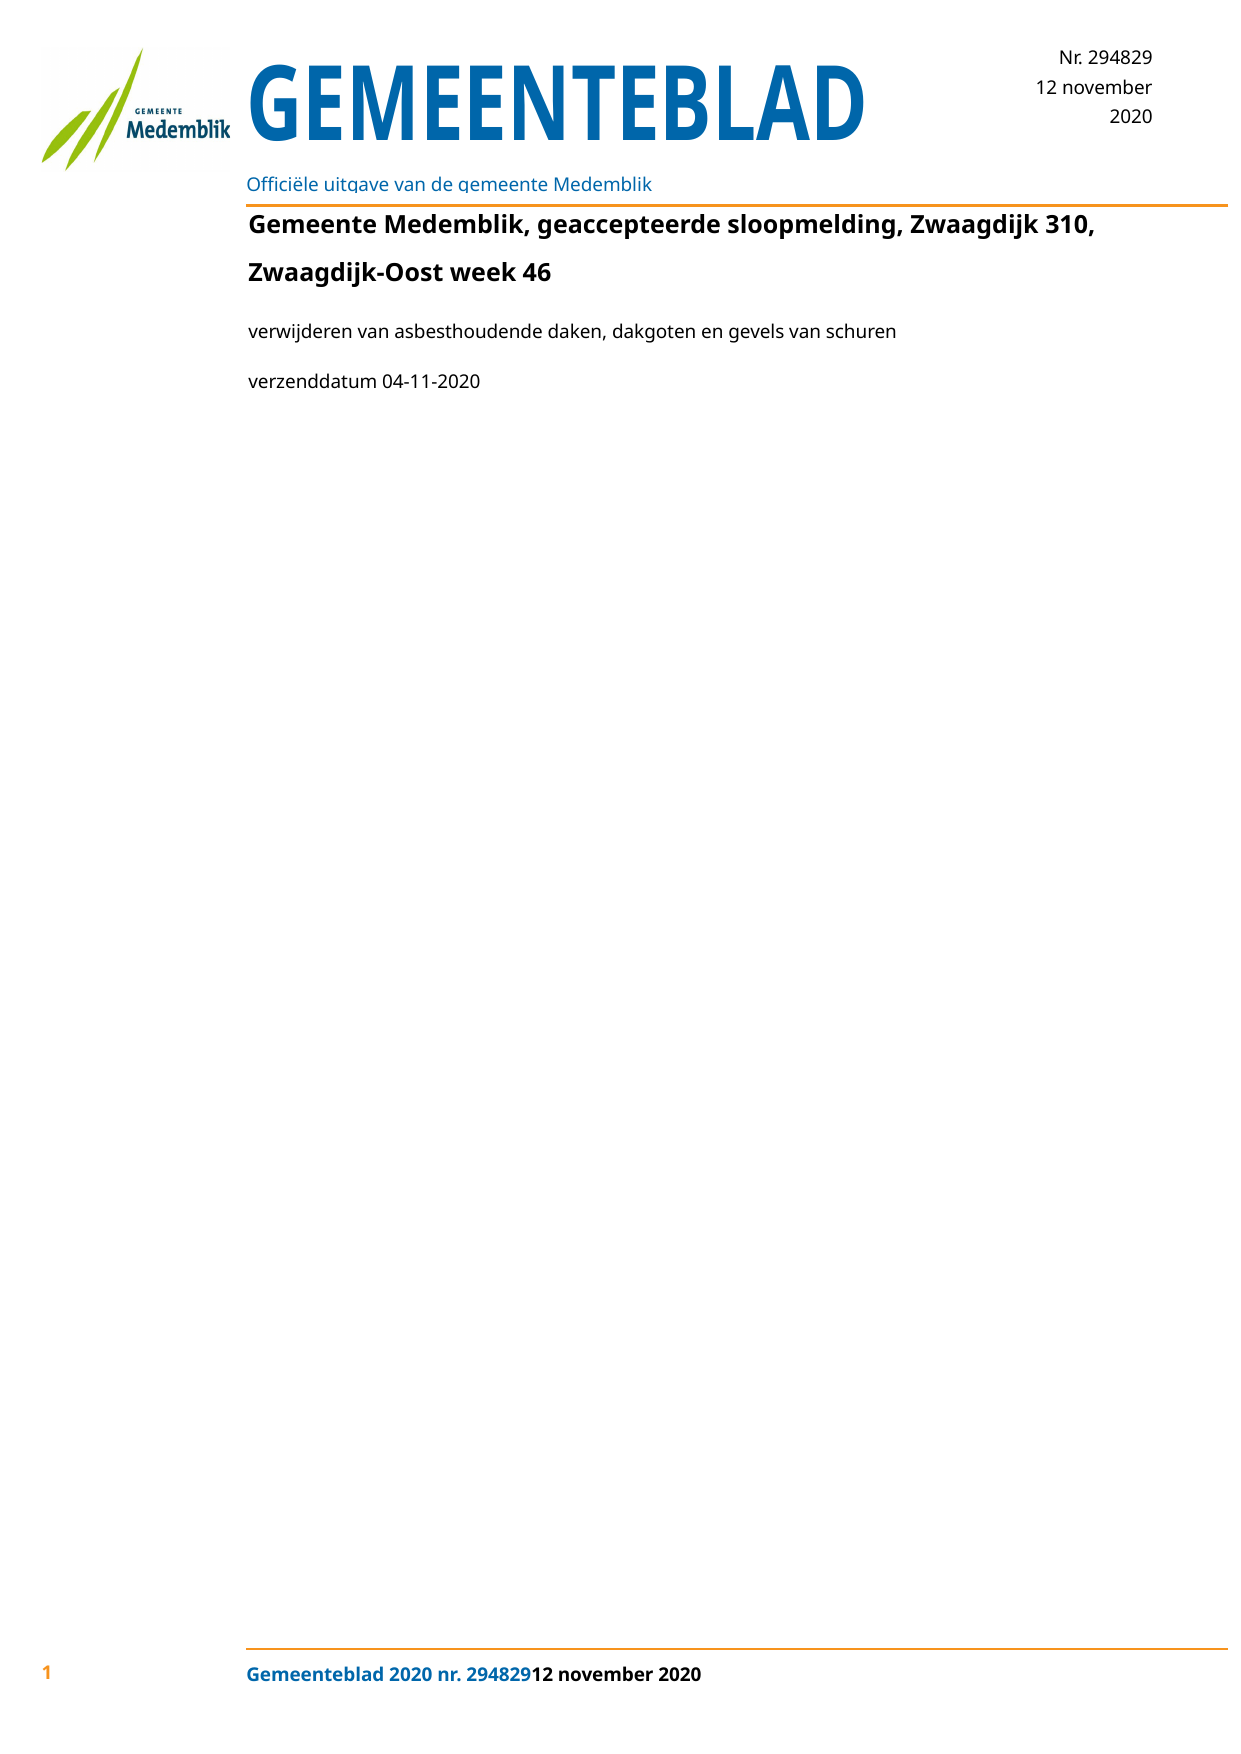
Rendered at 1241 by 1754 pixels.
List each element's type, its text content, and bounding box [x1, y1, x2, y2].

text verzenddatum 04-11-2020 [248, 368, 1152, 394]
text Gemeente Medemblik, geaccepteerde sloopmelding, Zwaagdijk 310, Zwaagdijk-Oost week 46 [248, 207, 1152, 288]
text verwijderen van asbesthoudende daken, dakgoten en gevels van schuren [248, 318, 1152, 344]
picture [41, 47, 231, 172]
